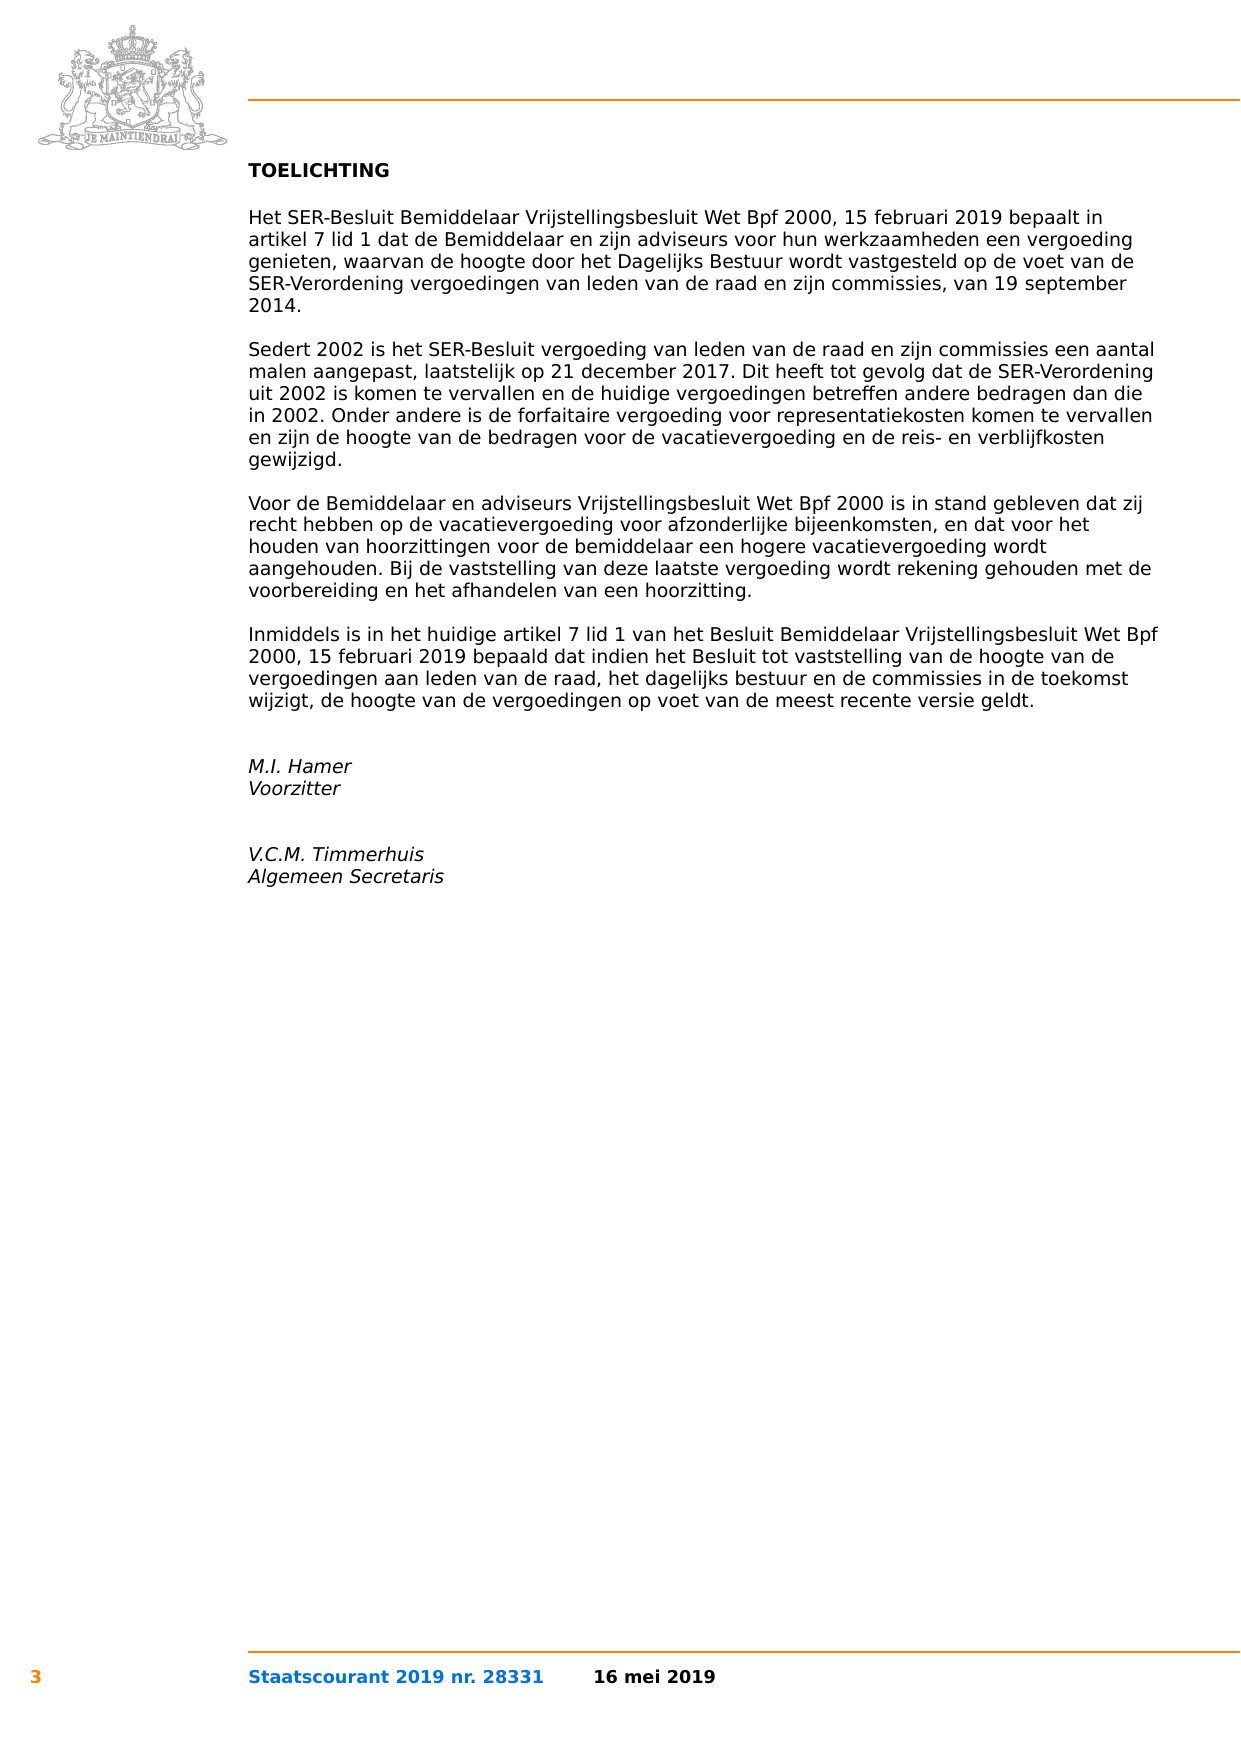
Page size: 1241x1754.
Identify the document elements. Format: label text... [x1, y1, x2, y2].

subtitle TOELICHTING [248, 160, 1163, 182]
text Voor de Bemiddelaar en adviseurs Vrijstellingsbesluit Wet Bpf 2000 is in stand gebleven dat zij recht hebben op de vacatievergoeding voor afzonderlijke bijeenkomsten, en dat voor het houden van hoorzittingen voor de bemiddelaar een hogere vacatievergoeding wordt aangehouden. Bij de vaststelling van deze laatste vergoeding wordt rekening gehouden met de voorbereiding en het afhandelen van een hoorzitting. [248, 492, 1163, 602]
text Sedert 2002 is het SER-Besluit vergoeding van leden van de raad en zijn commissies een aantal malen aangepast, laatstelijk op 21 december 2017. Dit heeft tot gevolg dat de SER-Verordening uit 2002 is komen te vervallen en de huidige vergoedingen betreffen andere bedragen dan die in 2002. Onder andere is de forfaitaire vergoeding voor representatiekosten komen te vervallen en zijn de hoogte van de bedragen voor de vacatievergoeding en de reis- en verblijfkosten gewijzigd. [248, 339, 1163, 471]
text Inmiddels is in het huidige artikel 7 lid 1 van het Besluit Bemiddelaar Vrijstellingsbesluit Wet Bpf 2000, 15 februari 2019 bepaald dat indien het Besluit tot vaststelling van de hoogte van de vergoedingen aan leden van de raad, het dagelijks bestuur en de commissies in de toekomst wijzigt, de hoogte van de vergoedingen op voet van de meest recente versie geldt. [248, 624, 1163, 712]
text Het SER-Besluit Bemiddelaar Vrijstellingsbesluit Wet Bpf 2000, 15 februari 2019 bepaalt in artikel 7 lid 1 dat de Bemiddelaar en zijn adviseurs voor hun werkzaamheden een vergoeding genieten, waarvan de hoogte door het Dagelijks Bestuur wordt vastgesteld op de voet van de SER-Verordening vergoedingen van leden van de raad en zijn commissies, van 19 september 2014. [248, 207, 1163, 317]
text M.I. Hamer Voorzitter [248, 734, 1163, 800]
text V.C.M. Timmerhuis Algemeen Secretaris [248, 822, 1163, 888]
picture [38, 25, 227, 150]
